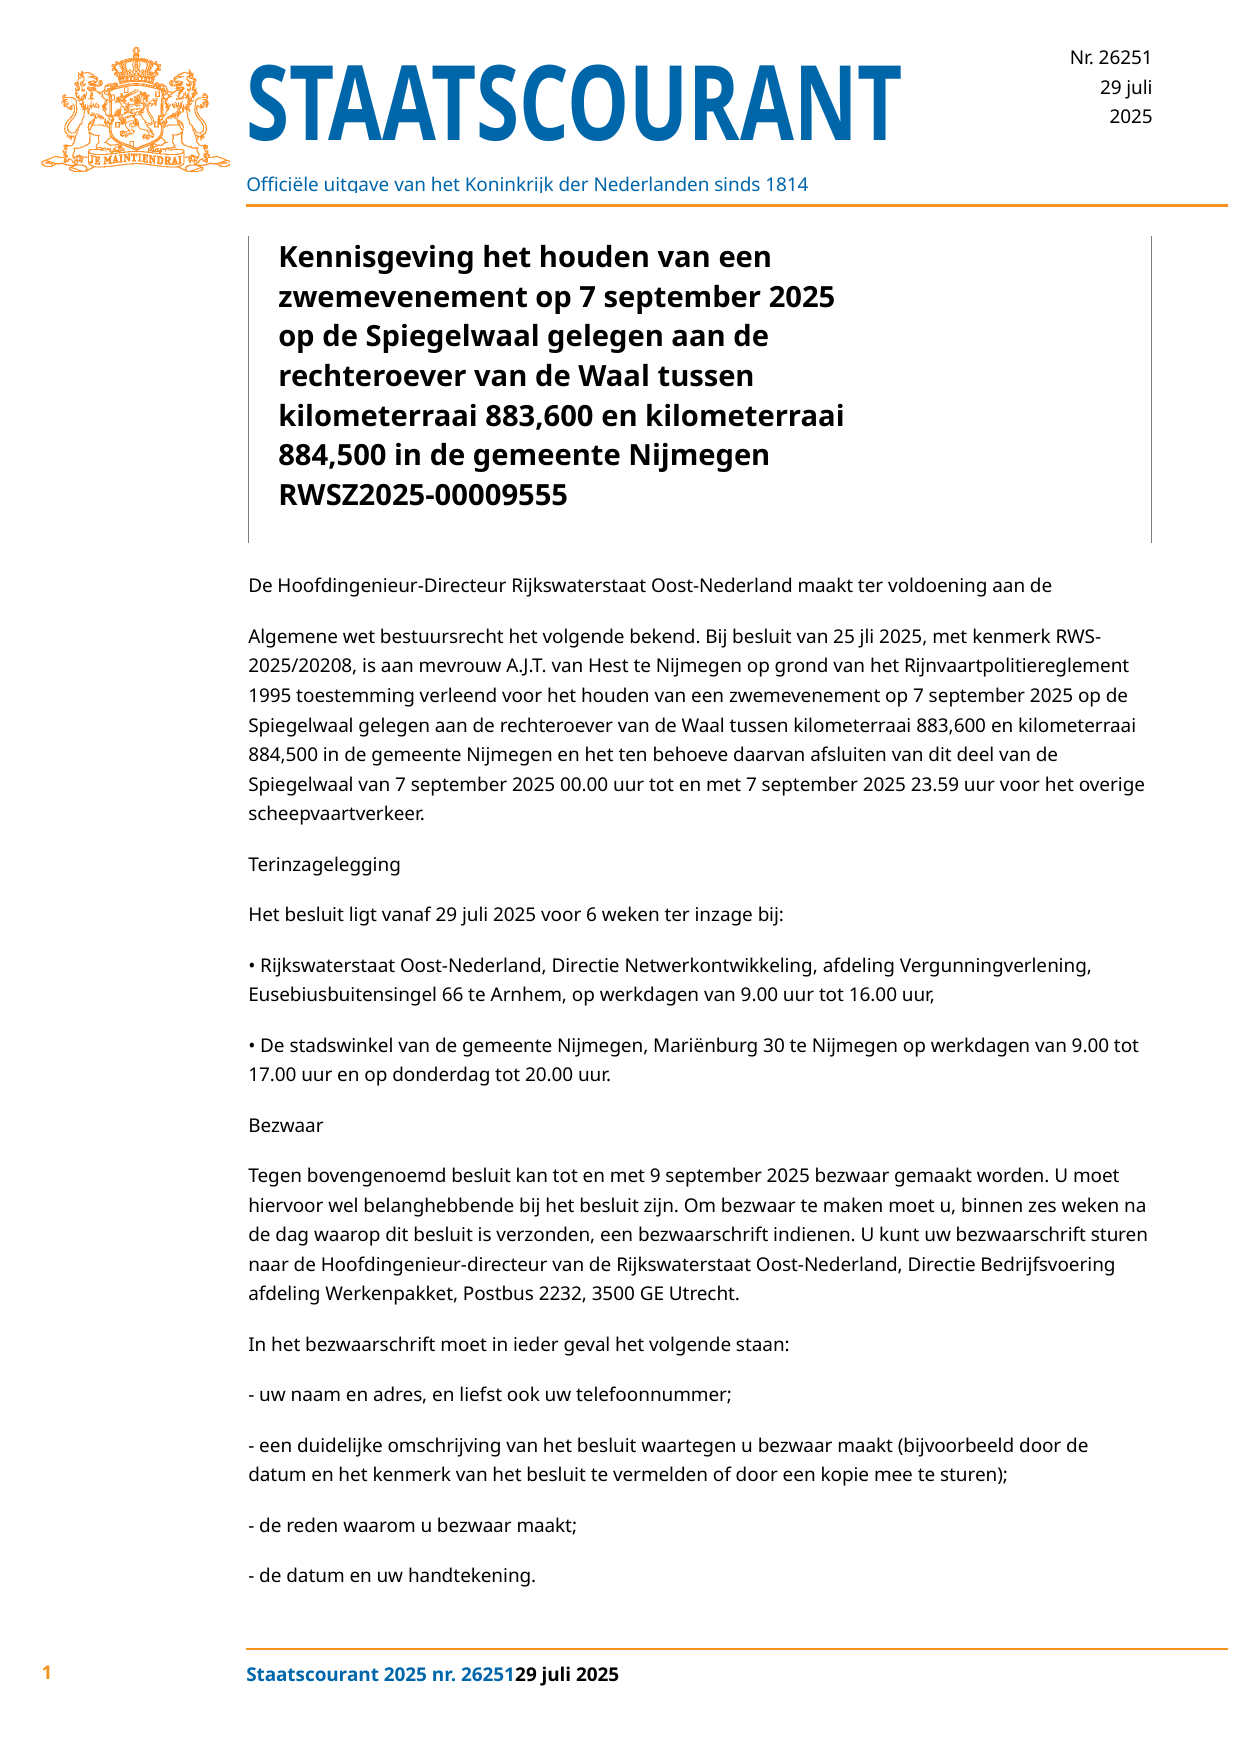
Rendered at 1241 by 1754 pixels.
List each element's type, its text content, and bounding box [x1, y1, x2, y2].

picture [912, 236, 1090, 414]
text • De stadswinkel van de gemeente Nijmegen, Mariënburg 30 te Nijmegen op werkdagen van 9.00 tot 17.00 uur en op donderdag tot 20.00 uur. [248, 1032, 1152, 1087]
text • Rijkswaterstaat Oost-Nederland, Directie Netwerkontwikkeling, afdeling Vergunningverlening, Eusebiusbuitensingel 66 te Arnhem, op werkdagen van 9.00 uur tot 16.00 uur, [248, 952, 1152, 1007]
text Het besluit ligt vanaf 29 juli 2025 voor 6 weken ter inzage bij: [248, 901, 1152, 927]
table_header [850, 414, 1151, 543]
text Algemene wet bestuursrecht het volgende bekend. Bij besluit van 25 jli 2025, met kenmerk RWS-2025/20208, is aan mevrouw A.J.T. van Hest te Nijmegen op grond van het Rijnvaartpolitiereglement 1995 toestemming verleend voor het houden van een zwemevenement op 7 september 2025 op de Spiegelwaal gelegen aan de rechteroever van de Waal tussen kilometerraai 883,600 en kilometerraai 884,500 in de gemeente Nijmegen en het ten behoeve daarvan afsluiten van dit deel van de Spiegelwaal van 7 september 2025 00.00 uur tot en met 7 september 2025 23.59 uur voor het overige scheepvaartverkeer. [248, 623, 1152, 826]
text Tegen bovengenoemd besluit kan tot en met 9 september 2025 bezwaar gemaakt worden. U moet hiervoor wel belanghebbende bij het besluit zijn. Om bezwaar te maken moet u, binnen zes weken na de dag waarop dit besluit is verzonden, een bezwaarschrift indienen. U kunt uw bezwaarschrift sturen naar de Hoofdingenieur-directeur van de Rijkswaterstaat Oost-Nederland, Directie Bedrijfsvoering afdeling Werkenpakket, Postbus 2232, 3500 GE Utrecht. [248, 1162, 1152, 1306]
text - een duidelijke omschrijving van het besluit waartegen u bezwaar maakt (bijvoorbeeld door de datum en het kenmerk van het besluit te vermelden of door een kopie mee te sturen); [248, 1432, 1152, 1487]
text Terinzagelegging [248, 851, 1152, 877]
text In het bezwaarschrift moet in ieder geval het volgende staan: [248, 1331, 1152, 1357]
picture [41, 47, 231, 172]
table_header Kennisgeving het houden van een zwemevenement op 7 september 2025 op de Spiegelwaal gelegen aan de rechteroever van de Waal tussen kilometerraai 883,600 en kilometerraai 884,500 in de gemeente Nijmegen RWSZ2025-00009555 [249, 236, 850, 543]
table_header [1090, 236, 1151, 413]
text Bezwaar [248, 1112, 1152, 1138]
text De Hoofdingenieur-Directeur Rijkswaterstaat Oost-Nederland maakt ter voldoening aan de [248, 573, 1152, 598]
text - de datum en uw handtekening. [248, 1562, 1152, 1588]
table_header [850, 236, 912, 413]
text - uw naam en adres, en liefst ook uw telefoonnummer; [248, 1381, 1152, 1407]
text - de reden waarom u bezwaar maakt; [248, 1512, 1152, 1538]
